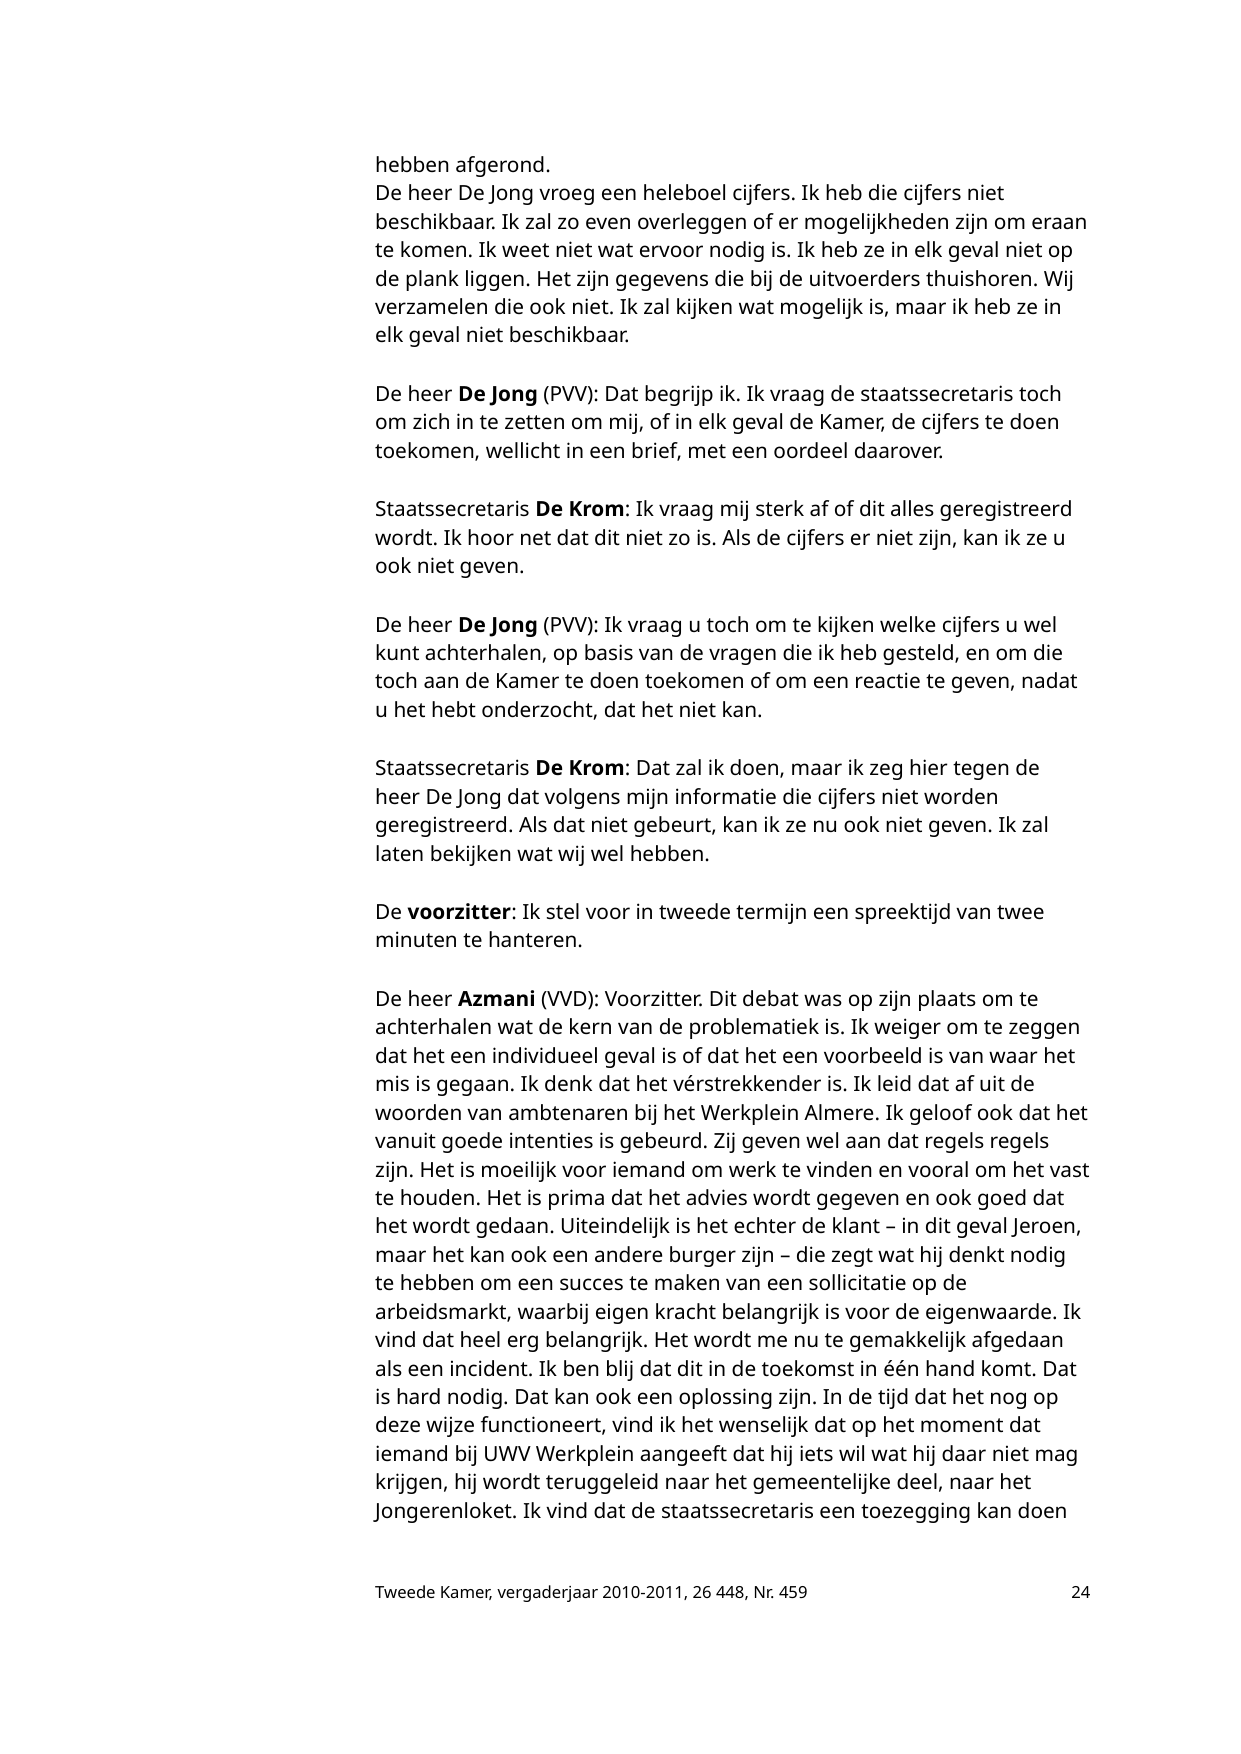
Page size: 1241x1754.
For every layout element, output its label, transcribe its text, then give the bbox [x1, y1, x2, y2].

text De heer De Jong (PVV): Ik vraag u toch om te kijken welke cijfers u wel kunt achterhalen, op basis van de vragen die ik heb gesteld, en om die toch aan de Kamer te doen toekomen of om een reactie te geven, nadat u het hebt onderzocht, dat het niet kan. [375, 610, 1090, 723]
text Staatssecretaris De Krom: Ik vraag mij sterk af of dit alles geregistreerd wordt. Ik hoor net dat dit niet zo is. Als de cijfers er niet zijn, kan ik ze u ook niet geven. [375, 494, 1090, 580]
text De heer De Jong vroeg een heleboel cijfers. Ik heb die cijfers niet beschikbaar. Ik zal zo even overleggen of er mogelijkheden zijn om eraan te komen. Ik weet niet wat ervoor nodig is. Ik heb ze in elk geval niet op de plank liggen. Het zijn gegevens die bij de uitvoerders thuishoren. Wij verzamelen die ook niet. Ik zal kijken wat mogelijk is, maar ik heb ze in elk geval niet beschikbaar. [375, 178, 1090, 349]
text De heer Azmani (VVD): Voorzitter. Dit debat was op zijn plaats om te achterhalen wat de kern van de problematiek is. Ik weiger om te zeggen dat het een individueel geval is of dat het een voorbeeld is van waar het mis is gegaan. Ik denk dat het vérstrekkender is. Ik leid dat af uit de woorden van ambtenaren bij het Werkplein Almere. Ik geloof ook dat het vanuit goede intenties is gebeurd. Zij geven wel aan dat regels regels zijn. Het is moeilijk voor iemand om werk te vinden en vooral om het vast te houden. Het is prima dat het advies wordt gegeven en ook goed dat het wordt gedaan. Uiteindelijk is het echter de klant – in dit geval Jeroen, maar het kan ook een andere burger zijn – die zegt wat hij denkt nodig te hebben om een succes te maken van een sollicitatie op de arbeidsmarkt, waarbij eigen kracht belangrijk is voor de eigenwaarde. Ik vind dat heel erg belangrijk. Het wordt me nu te gemakkelijk afgedaan als een incident. Ik ben blij dat dit in de toekomst in één hand komt. Dat is hard nodig. Dat kan ook een oplossing zijn. In de tijd dat het nog op deze wijze functioneert, vind ik het wenselijk dat op het moment dat iemand bij UWV Werkplein aangeeft dat hij iets wil wat hij daar niet mag krijgen, hij wordt teruggeleid naar het gemeentelijke deel, naar het Jongerenloket. Ik vind dat de staatssecretaris een toezegging kan doen [375, 984, 1090, 1524]
text hebben afgerond. [375, 150, 1090, 178]
text Staatssecretaris De Krom: Dat zal ik doen, maar ik zeg hier tegen de heer De Jong dat volgens mijn informatie die cijfers niet worden geregistreerd. Als dat niet gebeurt, kan ik ze nu ook niet geven. Ik zal laten bekijken wat wij wel hebben. [375, 753, 1090, 867]
text De heer De Jong (PVV): Dat begrijp ik. Ik vraag de staatssecretaris toch om zich in te zetten om mij, of in elk geval de Kamer, de cijfers te doen toekomen, wellicht in een brief, met een oordeel daarover. [375, 379, 1090, 464]
text De voorzitter: Ik stel voor in tweede termijn een spreektijd van twee minuten te hanteren. [375, 897, 1090, 954]
